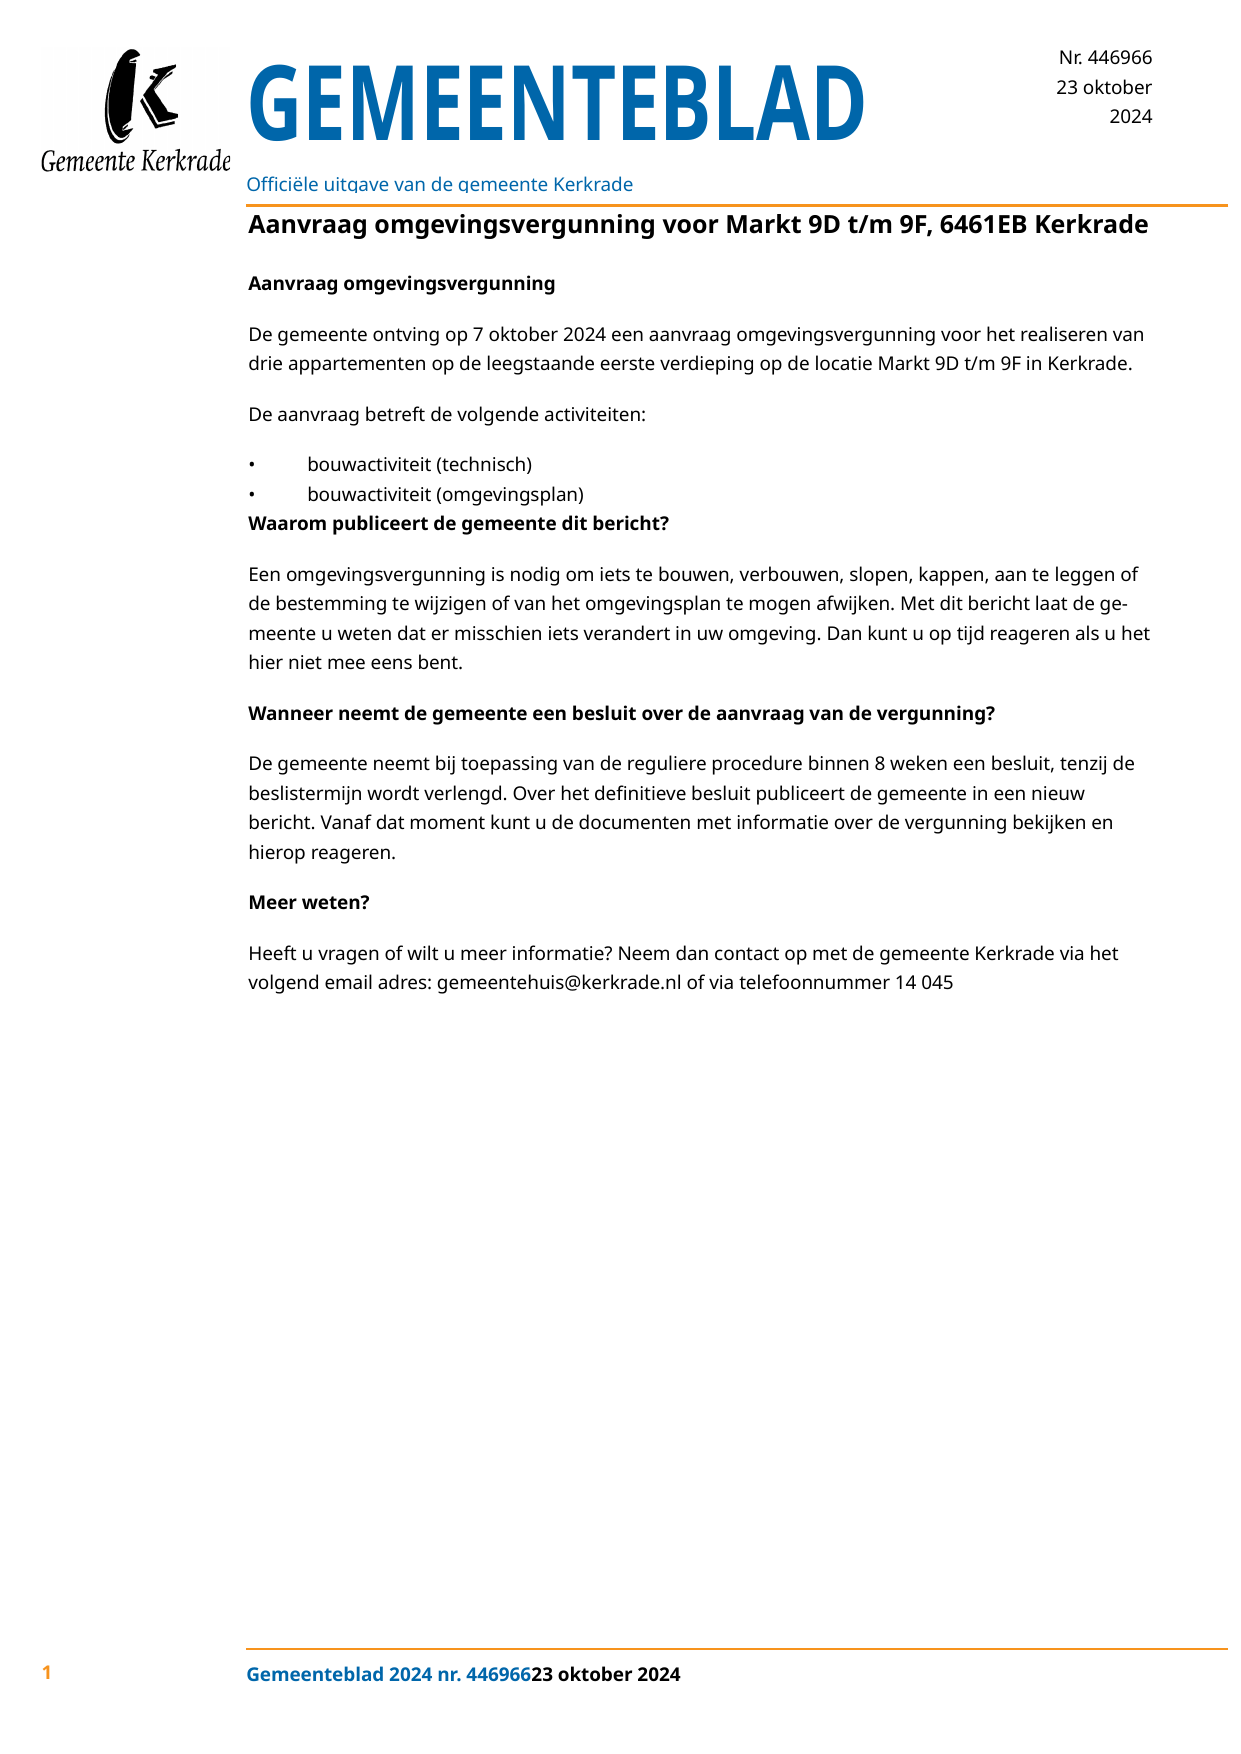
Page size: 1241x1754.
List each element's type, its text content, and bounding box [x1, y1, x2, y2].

text Aanvraag omgevingsvergunning [248, 270, 1152, 296]
text Meer weten? [248, 889, 1152, 915]
picture [41, 47, 231, 172]
list bouwactiviteit (omgevingsplan) [248, 481, 1152, 506]
text De aanvraag betreft de volgende activiteiten: [248, 401, 1152, 426]
text Wanneer neemt de gemeente een besluit over de aanvraag van de vergunning? [248, 700, 1152, 726]
text De gemeente neemt bij toepassing van de reguliere procedure binnen 8 weken een besluit, tenzij de beslistermijn wordt verlengd. Over het definitieve besluit publiceert de gemeente in een nieuw bericht. Vanaf dat moment kunt u de documenten met informatie over de vergunning bekijken en hierop reageren. [248, 750, 1152, 865]
text De gemeente ontving op 7 oktober 2024 een aanvraag omgevingsvergunning voor het realiseren van drie appartementen op de leegstaande eerste verdieping op de locatie Markt 9D t/m 9F in Kerkrade. [248, 321, 1152, 376]
text Heeft u vragen of wilt u meer informatie? Neem dan contact op met de gemeente Kerkrade via het volgend email adres: gemeentehuis@kerkrade.nl of via telefoonnummer 14 045 [248, 940, 1152, 995]
text Waarom publiceert de gemeente dit bericht? [248, 510, 1152, 536]
list bouwactiviteit (technisch) [248, 451, 1152, 477]
text Aanvraag omgevingsvergunning voor Markt 9D t/m 9F, 6461EB Kerkrade [248, 207, 1152, 241]
text Een omgevingsvergunning is nodig om iets te bouwen, verbouwen, slopen, kappen, aan te leggen of de bestemming te wijzigen of van het omgevingsplan te mogen afwijken. Met dit bericht laat de ge- meente u weten dat er misschien iets verandert in uw omgeving. Dan kunt u op tijd reageren als u het hier niet mee eens bent. [248, 561, 1152, 675]
